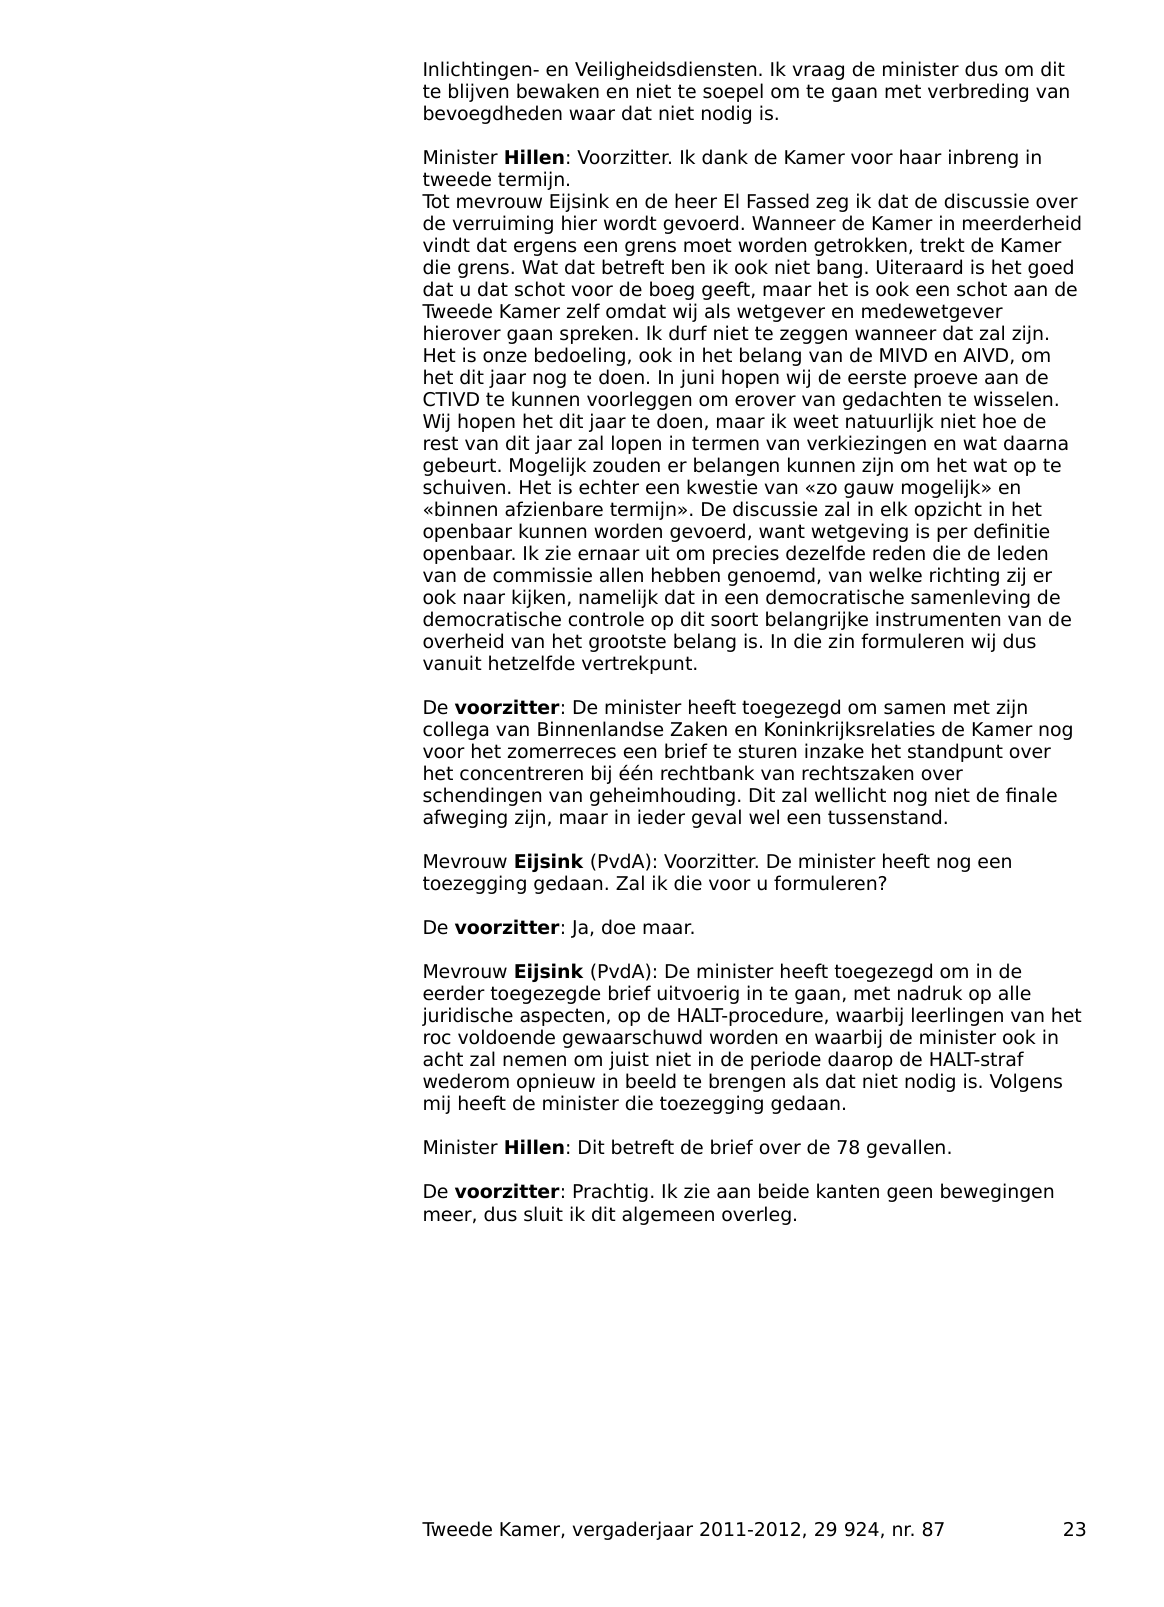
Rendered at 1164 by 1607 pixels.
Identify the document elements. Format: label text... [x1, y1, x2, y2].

text De voorzitter: Prachtig. Ik zie aan beide kanten geen bewegingen meer, dus sluit ik dit algemeen overleg. [422, 1181, 1087, 1225]
text Inlichtingen- en Veiligheidsdiensten. Ik vraag de minister dus om dit te blijven bewaken en niet te soepel om te gaan met verbreding van bevoegdheden waar dat niet nodig is. [422, 59, 1087, 125]
text Tot mevrouw Eijsink en de heer El Fassed zeg ik dat de discussie over de verruiming hier wordt gevoerd. Wanneer de Kamer in meerderheid vindt dat ergens een grens moet worden getrokken, trekt de Kamer die grens. Wat dat betreft ben ik ook niet bang. Uiteraard is het goed dat u dat schot voor de boeg geeft, maar het is ook een schot aan de Tweede Kamer zelf omdat wij als wetgever en medewetgever hierover gaan spreken. Ik durf niet te zeggen wanneer dat zal zijn. Het is onze bedoeling, ook in het belang van de MIVD en AIVD, om het dit jaar nog te doen. In juni hopen wij de eerste proeve aan de CTIVD te kunnen voorleggen om erover van gedachten te wisselen. Wij hopen het dit jaar te doen, maar ik weet natuurlijk niet hoe de rest van dit jaar zal lopen in termen van verkiezingen en wat daarna gebeurt. Mogelijk zouden er belangen kunnen zijn om het wat op te schuiven. Het is echter een kwestie van «zo gauw mogelijk» en «binnen afzienbare termijn». De discussie zal in elk opzicht in het openbaar kunnen worden gevoerd, want wetgeving is per definitie openbaar. Ik zie ernaar uit om precies dezelfde reden die de leden van de commissie allen hebben genoemd, van welke richting zij er ook naar kijken, namelijk dat in een democratische samenleving de democratische controle op dit soort belangrijke instrumenten van de overheid van het grootste belang is. In die zin formuleren wij dus vanuit hetzelfde vertrekpunt. [422, 191, 1087, 675]
text Minister Hillen: Dit betreft de brief over de 78 gevallen. [422, 1137, 1087, 1159]
text Mevrouw Eijsink (PvdA): Voorzitter. De minister heeft nog een toezegging gedaan. Zal ik die voor u formuleren? [422, 851, 1087, 895]
text De voorzitter: Ja, doe maar. [422, 917, 1087, 939]
text Minister Hillen: Voorzitter. Ik dank de Kamer voor haar inbreng in tweede termijn. [422, 147, 1087, 191]
text Mevrouw Eijsink (PvdA): De minister heeft toegezegd om in de eerder toegezegde brief uitvoerig in te gaan, met nadruk op alle juridische aspecten, op de HALT-procedure, waarbij leerlingen van het roc voldoende gewaarschuwd worden en waarbij de minister ook in acht zal nemen om juist niet in de periode daarop de HALT-straf wederom opnieuw in beeld te brengen als dat niet nodig is. Volgens mij heeft de minister die toezegging gedaan. [422, 961, 1087, 1115]
text De voorzitter: De minister heeft toegezegd om samen met zijn collega van Binnenlandse Zaken en Koninkrijksrelaties de Kamer nog voor het zomerreces een brief te sturen inzake het standpunt over het concentreren bij één rechtbank van rechtszaken over schendingen van geheimhouding. Dit zal wellicht nog niet de finale afweging zijn, maar in ieder geval wel een tussenstand. [422, 697, 1087, 829]
